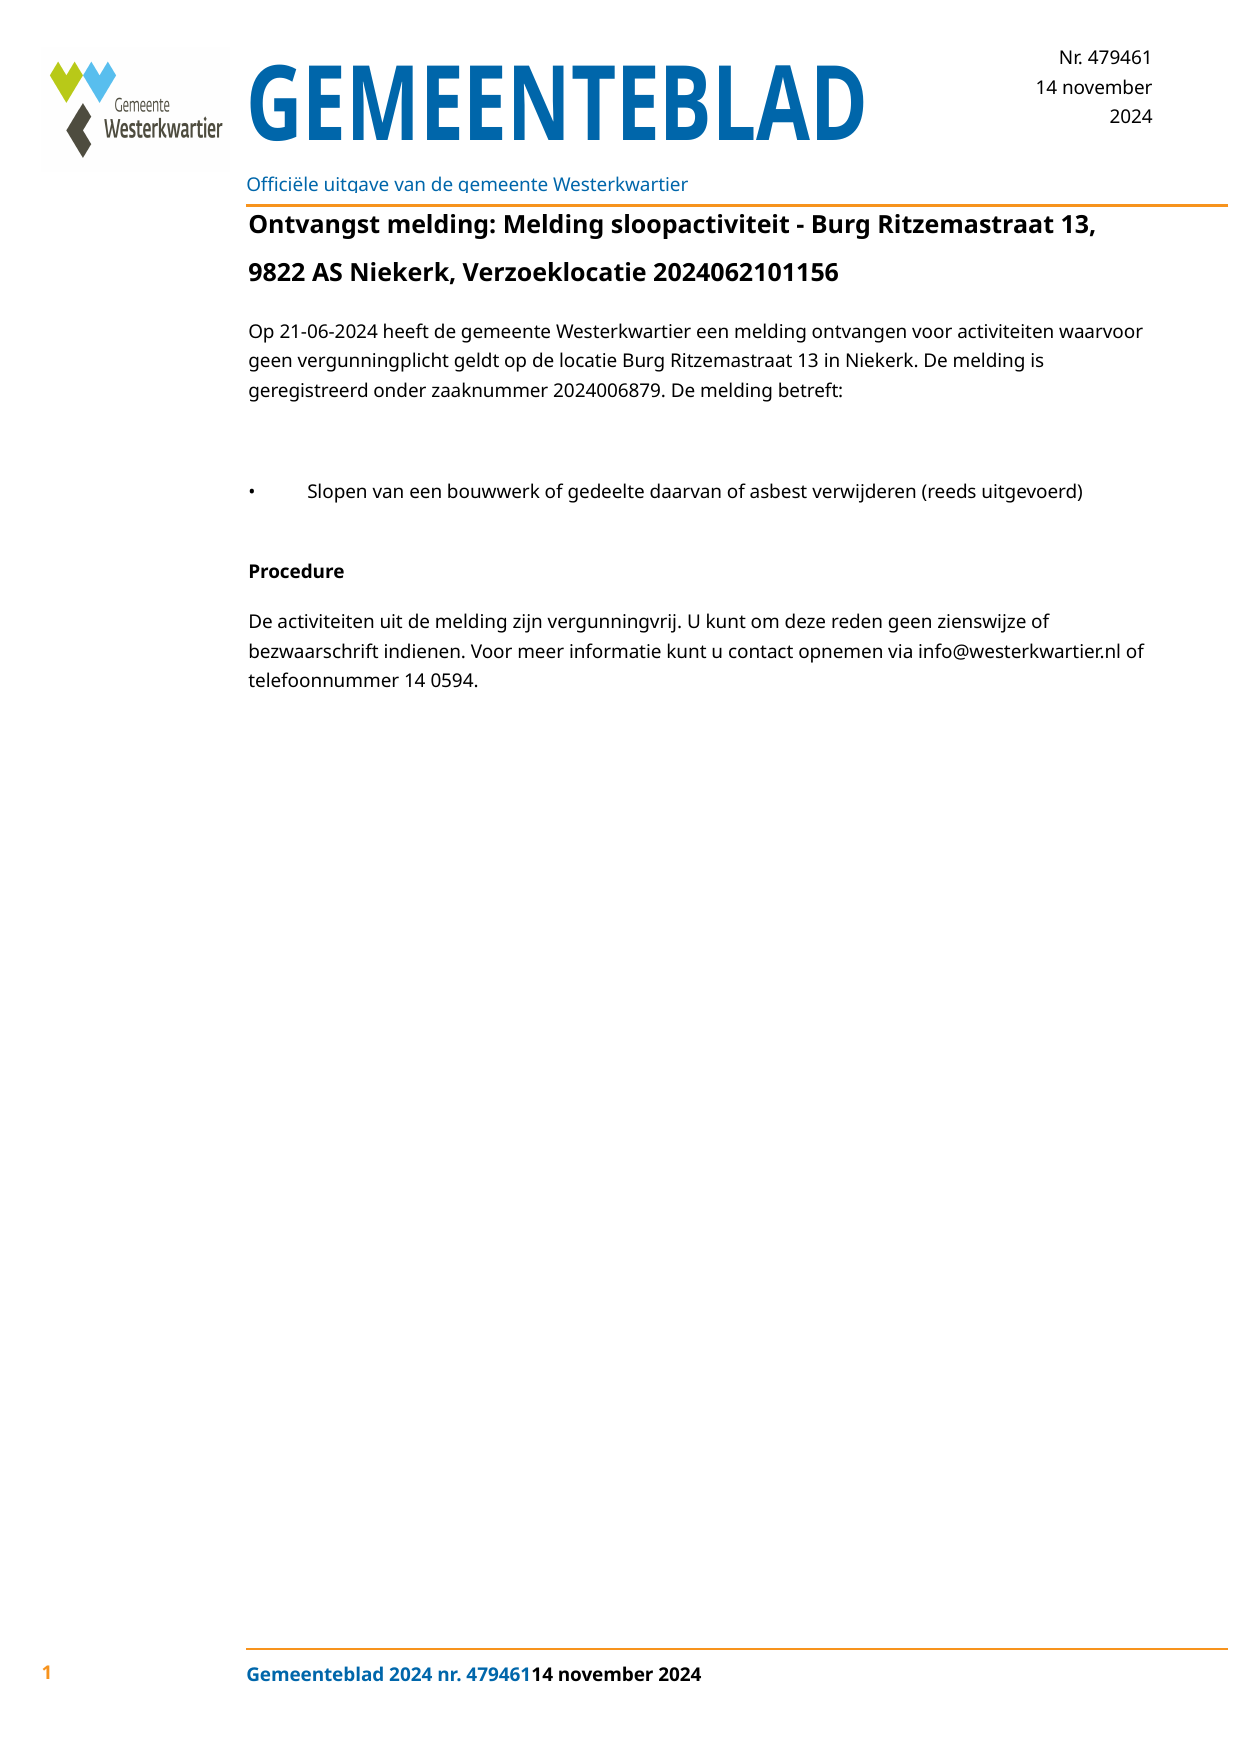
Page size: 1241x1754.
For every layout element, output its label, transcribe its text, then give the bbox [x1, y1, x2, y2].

text Procedure [248, 558, 1152, 584]
list Slopen van een bouwwerk of gedeelte daarvan of asbest verwijderen (reeds uitgevoerd) [248, 478, 1152, 504]
picture [41, 47, 231, 172]
text Op 21-06-2024 heeft de gemeente Westerkwartier een melding ontvangen voor activiteiten waarvoor geen vergunningplicht geldt op de locatie Burg Ritzemastraat 13 in Niekerk. De melding is geregistreerd onder zaaknummer 2024006879. De melding betreft: [248, 318, 1152, 403]
text Ontvangst melding: Melding sloopactiviteit - Burg Ritzemastraat 13, 9822 AS Niekerk, Verzoeklocatie 2024062101156 [248, 207, 1152, 288]
text De activiteiten uit de melding zijn vergunningvrij. U kunt om deze reden geen zienswijze of bezwaarschrift indienen. Voor meer informatie kunt u contact opnemen via info@westerkwartier.nl of telefoonnummer 14 0594. [248, 608, 1152, 693]
